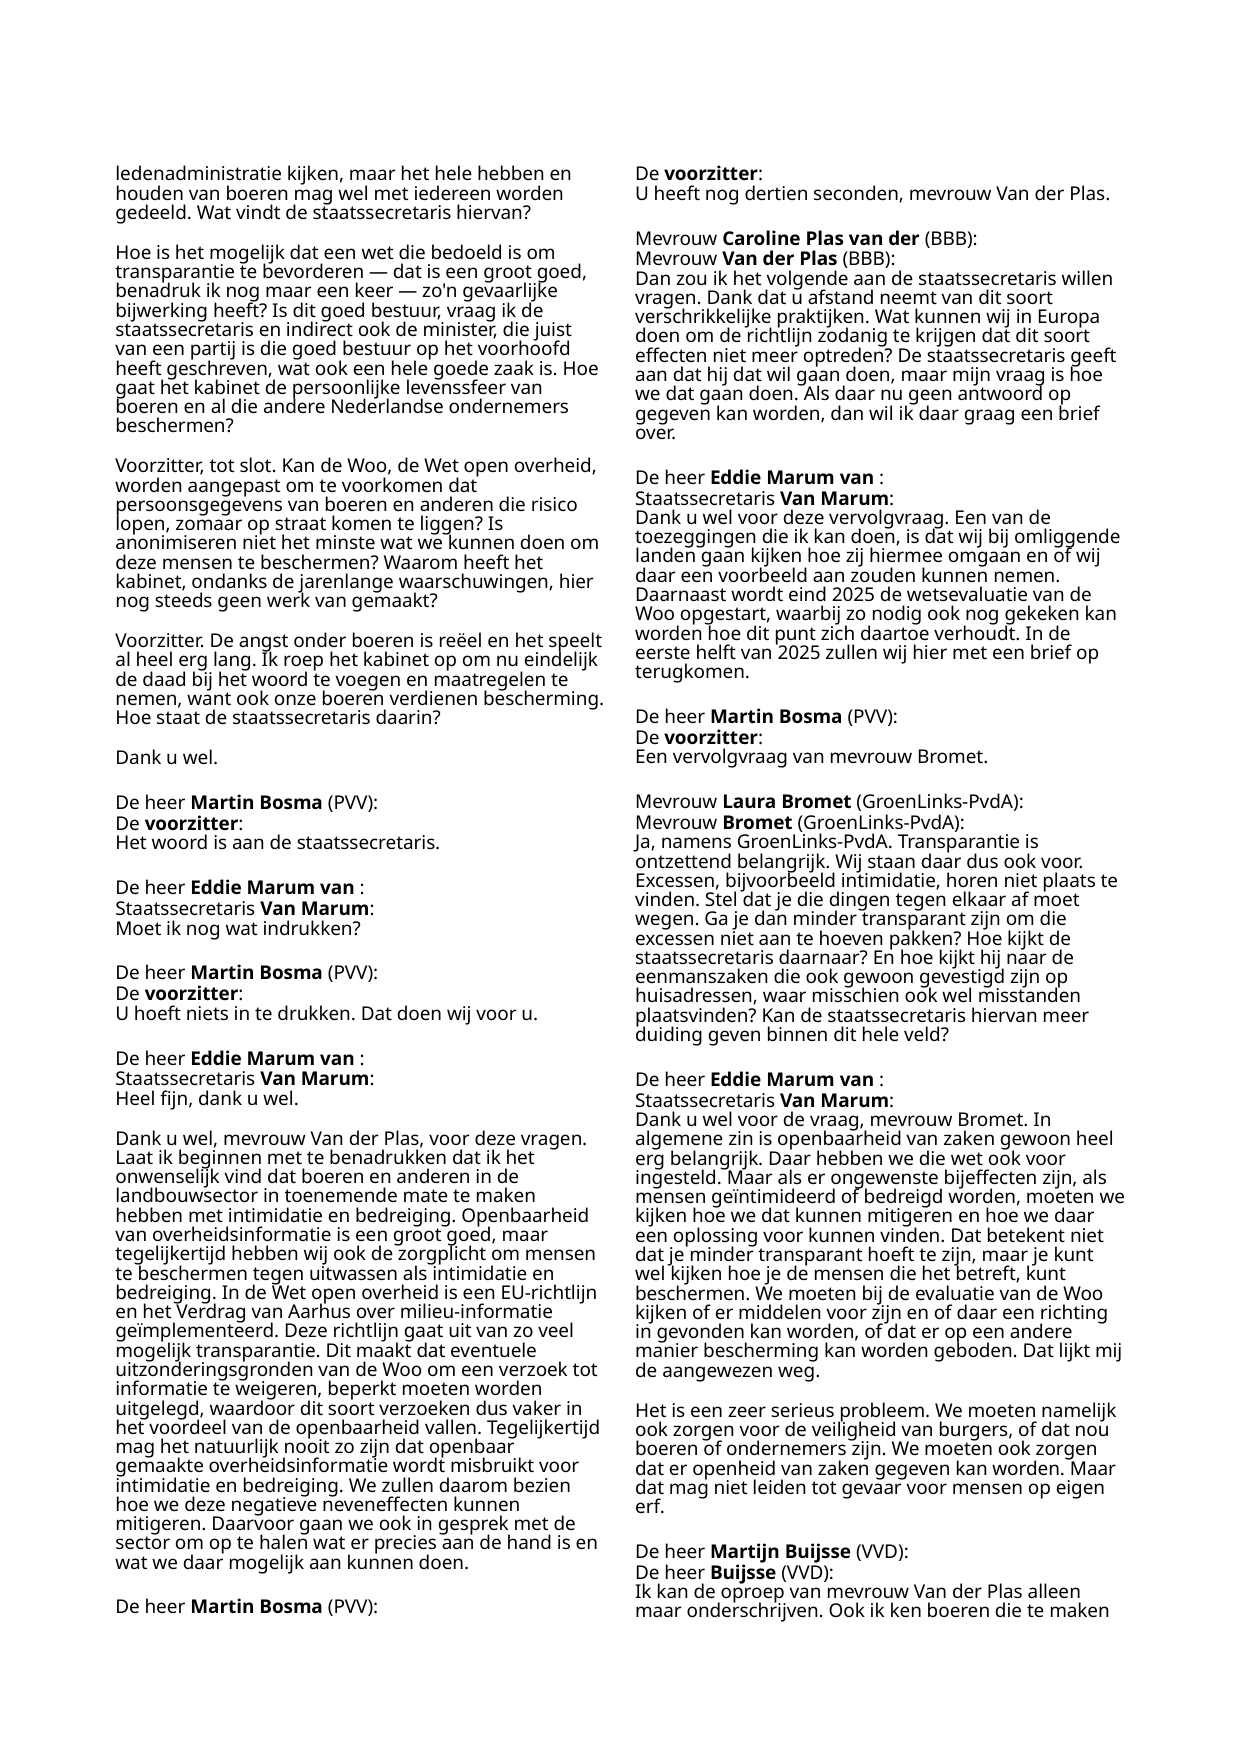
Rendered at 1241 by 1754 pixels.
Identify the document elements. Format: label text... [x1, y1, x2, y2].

text Voorzitter. De angst onder boeren is reëel en het speelt al heel erg lang. Ik roep het kabinet op om nu eindelijk de daad bij het woord te voegen en maatregelen te nemen, want ook onze boeren verdienen bescherming. Hoe staat de staatssecretaris daarin? [115, 632, 605, 728]
text De heer Martin Bosma (PVV): [115, 959, 605, 985]
text Mevrouw Van der Plas (BBB): [635, 250, 1125, 270]
text De heer Martin Bosma (PVV): [115, 1594, 605, 1619]
text Dank u wel. [115, 749, 605, 768]
text Voorzitter, tot slot. Kan de Woo, de Wet open overheid, worden aangepast om te voorkomen dat persoonsgegevens van boeren en anderen die risico lopen, zomaar op straat komen te liggen? Is anonimiseren niet het minste wat we kunnen doen om deze mensen te beschermen? Waarom heeft het kabinet, ondanks de jarenlange waarschuwingen, hier nog steeds geen werk van gemaakt? [115, 457, 605, 611]
text Ik kan de oproep van mevrouw Van der Plas alleen maar onderschrijven. Ook ik ken boeren die te maken [635, 1583, 1125, 1622]
text Dan zou ik het volgende aan de staatssecretaris willen vragen. Dank dat u afstand neemt van dit soort verschrikkelijke praktijken. Wat kunnen wij in Europa doen om de richtlijn zodanig te krijgen dat dit soort effecten niet meer optreden? De staatssecretaris geeft aan dat hij dat wil gaan doen, maar mijn vraag is hoe we dat gaan doen. Als daar nu geen antwoord op gegeven kan worden, dan wil ik daar graag een brief over. [635, 270, 1125, 443]
text Het woord is aan de staatssecretaris. [115, 834, 605, 854]
text Staatssecretaris Van Marum: [635, 490, 1125, 509]
text De heer Eddie Marum van : [115, 874, 605, 900]
text De voorzitter: [115, 985, 605, 1004]
text Heel fijn, dank u wel. [115, 1090, 605, 1109]
text Hoe is het mogelijk dat een wet die bedoeld is om transparantie te bevorderen — dat is een groot goed, benadruk ik nog maar een keer — zo'n gevaarlijke bijwerking heeft? Is dit goed bestuur, vraag ik de staatssecretaris en indirect ook de minister, die juist van een partij is die goed bestuur op het voorhoofd heeft geschreven, wat ook een hele goede zaak is. Hoe gaat het kabinet de persoonlijke levenssfeer van boeren en al die andere Nederlandse ondernemers beschermen? [115, 244, 605, 437]
text Moet ik nog wat indrukken? [115, 919, 605, 939]
text U heeft nog dertien seconden, mevrouw Van der Plas. [635, 184, 1125, 204]
text Ja, namens GroenLinks-PvdA. Transparantie is ontzettend belangrijk. Wij staan daar dus ook voor. Excessen, bijvoorbeeld intimidatie, horen niet plaats te vinden. Stel dat je die dingen tegen elkaar af moet wegen. Ga je dan minder transparant zijn om die excessen niet aan te hoeven pakken? Hoe kijkt de staatssecretaris daarnaar? En hoe kijkt hij naar de eenmanszaken die ook gewoon gevestigd zijn op huisadressen, waar misschien ook wel misstanden plaatsvinden? Kan de staatssecretaris hiervan meer duiding geven binnen dit hele veld? [635, 833, 1125, 1045]
text Een vervolgvraag van mevrouw Bromet. [635, 748, 1125, 767]
text Staatssecretaris Van Marum: [115, 900, 605, 919]
text De heer Martin Bosma (PVV): [115, 789, 605, 815]
text Dank u wel voor de vraag, mevrouw Bromet. In algemene zin is openbaarheid van zaken gewoon heel erg belangrijk. Daar hebben we die wet ook voor ingesteld. Maar als er ongewenste bijeffecten zijn, als mensen geïntimideerd of bedreigd worden, moeten we kijken hoe we dat kunnen mitigeren en hoe we daar een oplossing voor kunnen vinden. Dat betekent niet dat je minder transparant hoeft te zijn, maar je kunt wel kijken hoe je de mensen die het betreft, kunt beschermen. We moeten bij de evaluatie van de Woo kijken of er middelen voor zijn en of daar een richting in gevonden kan worden, of dat er op een andere manier bescherming kan worden geboden. Dat lijkt mij de aangewezen weg. [635, 1111, 1125, 1381]
text ledenadministratie kijken, maar het hele hebben en houden van boeren mag wel met iedereen worden gedeeld. Wat vindt de staatssecretaris hiervan? [115, 165, 605, 223]
text De voorzitter: [115, 815, 605, 834]
text Dank u wel, mevrouw Van der Plas, voor deze vragen. Laat ik beginnen met te benadrukken dat ik het onwenselijk vind dat boeren en anderen in de landbouwsector in toenemende mate te maken hebben met intimidatie en bedreiging. Openbaarheid van overheidsinformatie is een groot goed, maar tegelijkertijd hebben wij ook de zorgplicht om mensen te beschermen tegen uitwassen als intimidatie en bedreiging. In de Wet open overheid is een EU-richtlijn en het Verdrag van Aarhus over milieu-informatie geïmplementeerd. Deze richtlijn gaat uit van zo veel mogelijk transparantie. Dit maakt dat eventuele uitzonderingsgronden van de Woo om een verzoek tot informatie te weigeren, beperkt moeten worden uitgelegd, waardoor dit soort verzoeken dus vaker in het voordeel van de openbaarheid vallen. Tegelijkertijd mag het natuurlijk nooit zo zijn dat openbaar gemaakte overheidsinformatie wordt misbruikt voor intimidatie en bedreiging. We zullen daarom bezien hoe we deze negatieve neveneffecten kunnen mitigeren. Daarvoor gaan we ook in gesprek met de sector om op te halen wat er precies aan de hand is en wat we daar mogelijk aan kunnen doen. [115, 1130, 605, 1573]
text De heer Eddie Marum van : [635, 1066, 1125, 1092]
text De heer Buijsse (VVD): [635, 1564, 1125, 1583]
text De voorzitter: [635, 729, 1125, 748]
text De heer Martin Bosma (PVV): [635, 703, 1125, 729]
text Mevrouw Laura Bromet (GroenLinks-PvdA): [635, 788, 1125, 814]
text Dank u wel voor deze vervolgvraag. Een van de toezeggingen die ik kan doen, is dat wij bij omliggende landen gaan kijken hoe zij hiermee omgaan en of wij daar een voorbeeld aan zouden kunnen nemen. Daarnaast wordt eind 2025 de wetsevaluatie van de Woo opgestart, waarbij zo nodig ook nog gekeken kan worden hoe dit punt zich daartoe verhoudt. In de eerste helft van 2025 zullen wij hier met een brief op terugkomen. [635, 509, 1125, 682]
text Mevrouw Bromet (GroenLinks-PvdA): [635, 814, 1125, 833]
text Het is een zeer serieus probleem. We moeten namelijk ook zorgen voor de veiligheid van burgers, of dat nou boeren of ondernemers zijn. We moeten ook zorgen dat er openheid van zaken gegeven kan worden. Maar dat mag niet leiden tot gevaar voor mensen op eigen erf. [635, 1402, 1125, 1517]
text De voorzitter: [635, 165, 1125, 184]
text Staatssecretaris Van Marum: [635, 1092, 1125, 1111]
text De heer Martijn Buijsse (VVD): [635, 1538, 1125, 1564]
text De heer Eddie Marum van : [115, 1045, 605, 1070]
text U hoeft niets in te drukken. Dat doen wij voor u. [115, 1004, 605, 1024]
text Staatssecretaris Van Marum: [115, 1070, 605, 1090]
text Mevrouw Caroline Plas van der (BBB): [635, 225, 1125, 250]
text De heer Eddie Marum van : [635, 464, 1125, 490]
